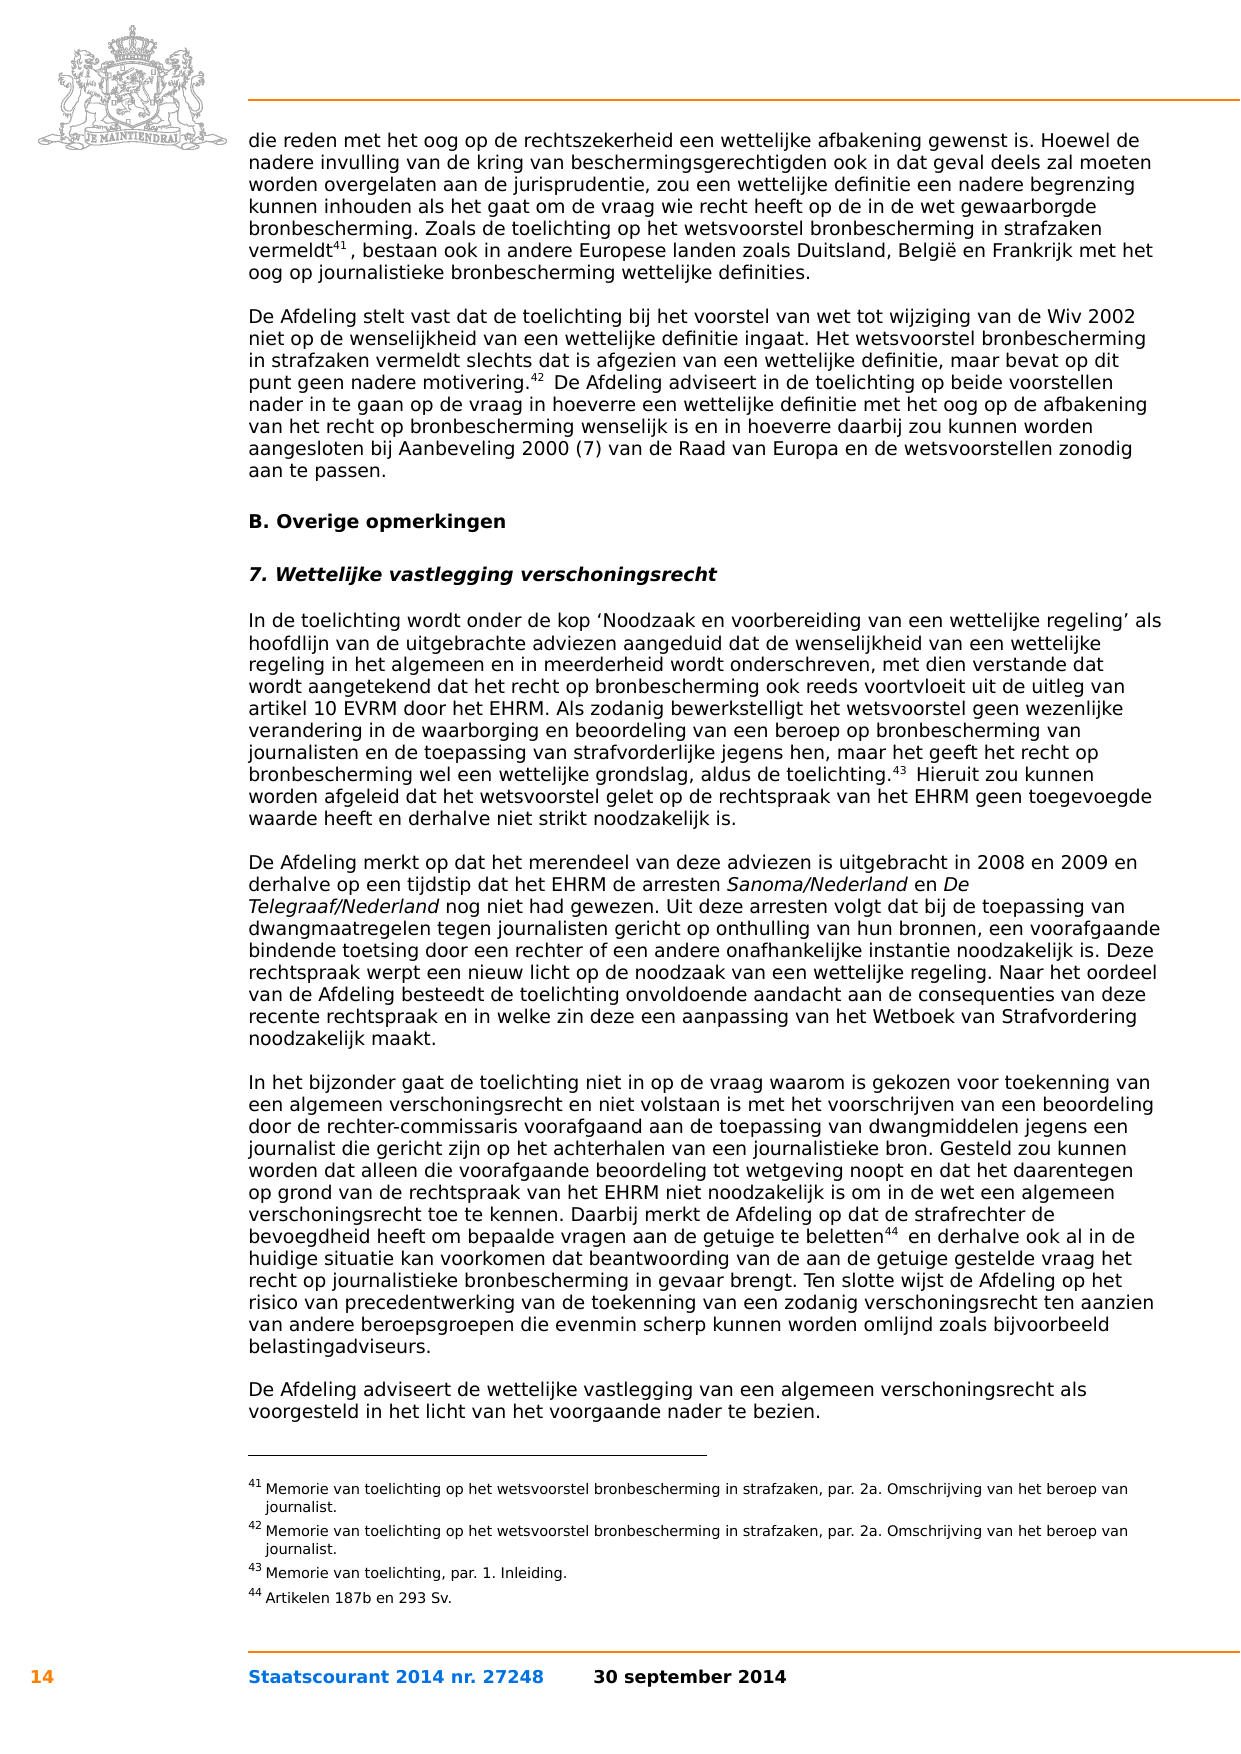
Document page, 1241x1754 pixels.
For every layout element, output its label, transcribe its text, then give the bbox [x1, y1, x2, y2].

text De Afdeling stelt vast dat de toelichting bij het voorstel van wet tot wijziging van de Wiv 2002 niet op de wenselijkheid van een wettelijke definitie ingaat. Het wetsvoorstel bronbescherming in strafzaken vermeldt slechts dat is afgezien van een wettelijke definitie, maar bevat op dit punt geen nadere motivering. De Afdeling adviseert in de toelichting op beide voorstellen nader in te gaan op de vraag in hoeverre een wettelijke definitie met het oog op de afbakening van het recht op bronbescherming wenselijk is en in hoeverre daarbij zou kunnen worden aangesloten bij Aanbeveling 2000 (7) van de Raad van Europa en de wetsvoorstellen zonodig aan te passen. [248, 306, 1163, 481]
text In de toelichting wordt onder de kop ‘Noodzaak en voorbereiding van een wettelijke regeling’ als hoofdlijn van de uitgebrachte adviezen aangeduid dat de wenselijkheid van een wettelijke regeling in het algemeen en in meerderheid wordt onderschreven, met dien verstande dat wordt aangetekend dat het recht op bronbescherming ook reeds voortvloeit uit de uitleg van artikel 10 EVRM door het EHRM. Als zodanig bewerkstelligt het wetsvoorstel geen wezenlijke verandering in de waarborging en beoordeling van een beroep op bronbescherming van journalisten en de toepassing van strafvorderlijke jegens hen, maar het geeft het recht op bronbescherming wel een wettelijke grondslag, aldus de toelichting. Hieruit zou kunnen worden afgeleid dat het wetsvoorstel gelet op de rechtspraak van het EHRM geen toegevoegde waarde heeft en derhalve niet strikt noodzakelijk is. [248, 610, 1163, 830]
text Memorie van toelichting op het wetsvoorstel bronbescherming in strafzaken, par. 2a. Omschrijving van het beroep van journalist. [248, 1519, 1163, 1558]
text die reden met het oog op de rechtszekerheid een wettelijke afbakening gewenst is. Hoewel de nadere invulling van de kring van beschermingsgerechtigden ook in dat geval deels zal moeten worden overgelaten aan de jurisprudentie, zou een wettelijke definitie een nadere begrenzing kunnen inhouden als het gaat om de vraag wie recht heeft op de in de wet gewaarborgde bronbescherming. Zoals de toelichting op het wetsvoorstel bronbescherming in strafzaken vermeldt, bestaan ook in andere Europese landen zoals Duitsland, België en Frankrijk met het oog op journalistieke bronbescherming wettelijke definities. [248, 130, 1163, 284]
text Memorie van toelichting, par. 1. Inleiding. [248, 1561, 1163, 1583]
text Memorie van toelichting op het wetsvoorstel bronbescherming in strafzaken, par. 2a. Omschrijving van het beroep van journalist. [248, 1477, 1163, 1516]
text In het bijzonder gaat de toelichting niet in op de vraag waarom is gekozen voor toekenning van een algemeen verschoningsrecht en niet volstaan is met het voorschrijven van een beoordeling door de rechter-commissaris voorafgaand aan de toepassing van dwangmiddelen jegens een journalist die gericht zijn op het achterhalen van een journalistieke bron. Gesteld zou kunnen worden dat alleen die voorafgaande beoordeling tot wetgeving noopt en dat het daarentegen op grond van de rechtspraak van het EHRM niet noodzakelijk is om in de wet een algemeen verschoningsrecht toe te kennen. Daarbij merkt de Afdeling op dat de strafrechter de bevoegdheid heeft om bepaalde vragen aan de getuige te beletten en derhalve ook al in de huidige situatie kan voorkomen dat beantwoording van de aan de getuige gestelde vraag het recht op journalistieke bronbescherming in gevaar brengt. Ten slotte wijst de Afdeling op het risico van precedentwerking van de toekenning van een zodanig verschoningsrecht ten aanzien van andere beroepsgroepen die evenmin scherp kunnen worden omlijnd zoals bijvoorbeeld belastingadviseurs. [248, 1072, 1163, 1357]
subtitle B. Overige opmerkingen [248, 511, 1163, 533]
text De Afdeling merkt op dat het merendeel van deze adviezen is uitgebracht in 2008 en 2009 en derhalve op een tijdstip dat het EHRM de arresten Sanoma/Nederland en De Telegraaf/Nederland nog niet had gewezen. Uit deze arresten volgt dat bij de toepassing van dwangmaatregelen tegen journalisten gericht op onthulling van hun bronnen, een voorafgaande bindende toetsing door een rechter of een andere onafhankelijke instantie noodzakelijk is. Deze rechtspraak werpt een nieuw licht op de noodzaak van een wettelijke regeling. Naar het oordeel van de Afdeling besteedt de toelichting onvoldoende aandacht aan de consequenties van deze recente rechtspraak en in welke zin deze een aanpassing van het Wetboek van Strafvordering noodzakelijk maakt. [248, 852, 1163, 1050]
text De Afdeling adviseert de wettelijke vastlegging van een algemeen verschoningsrecht als voorgesteld in het licht van het voorgaande nader te bezien. [248, 1379, 1163, 1423]
picture [38, 25, 227, 150]
subtitle 7. Wettelijke vastlegging verschoningsrecht [248, 563, 1163, 585]
text Artikelen 187b en 293 Sv. [248, 1586, 1163, 1608]
